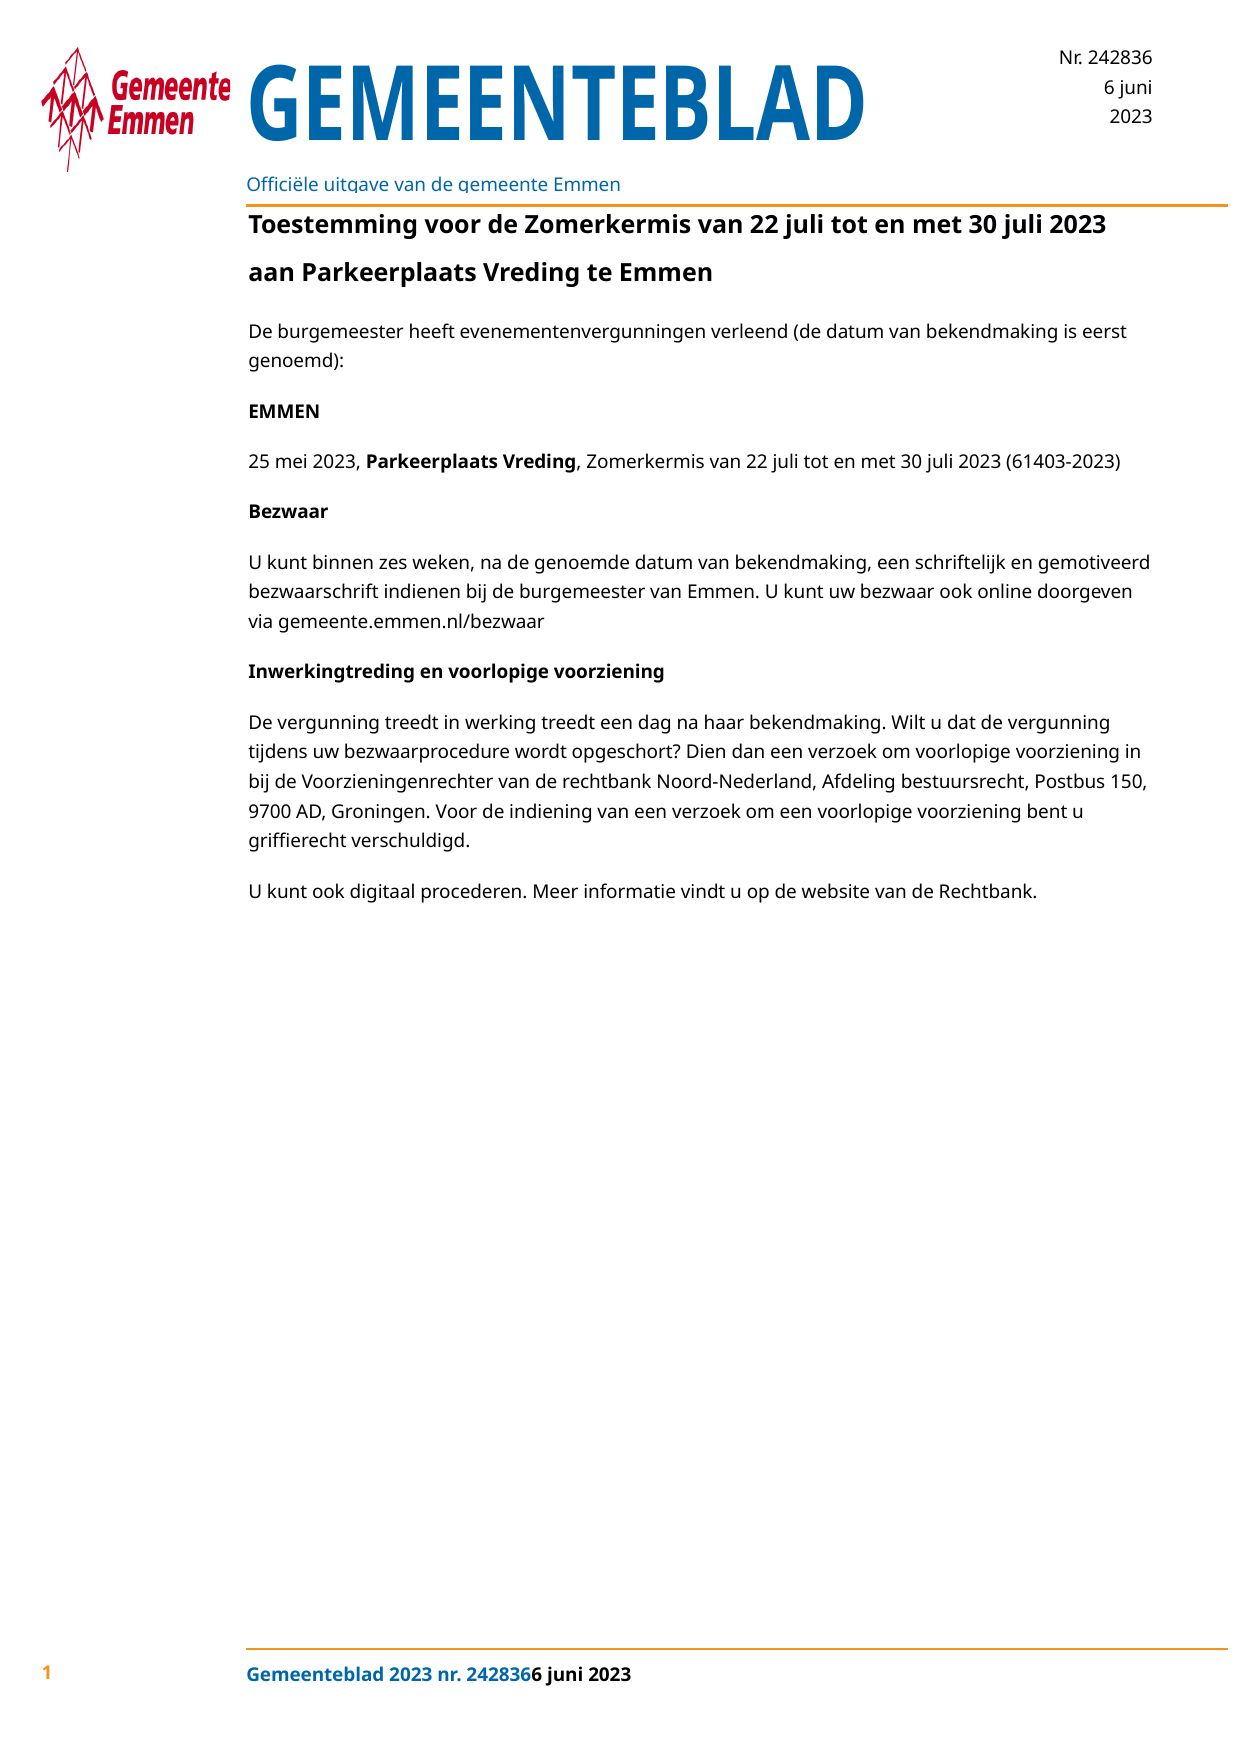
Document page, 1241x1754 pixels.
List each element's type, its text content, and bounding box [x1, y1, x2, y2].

text De vergunning treedt in werking treedt een dag na haar bekendmaking. Wilt u dat de vergunning tijdens uw bezwaarprocedure wordt opgeschort? Dien dan een verzoek om voorlopige voorziening in bij de Voorzieningenrechter van de rechtbank Noord-Nederland, Afdeling bestuursrecht, Postbus 150, 9700 AD, Groningen. Voor de indiening van een verzoek om een voorlopige voorziening bent u griffierecht verschuldigd. [248, 709, 1152, 853]
text De burgemeester heeft evenementenvergunningen verleend (de datum van bekendmaking is eerst genoemd): [248, 318, 1152, 373]
text 25 mei 2023, Parkeerplaats Vreding, Zomerkermis van 22 juli tot en met 30 juli 2023 (61403-2023) [248, 448, 1152, 474]
text EMMEN [248, 398, 1152, 424]
text Inwerkingtreding en voorlopige voorziening [248, 659, 1152, 684]
picture [41, 47, 231, 172]
text Bezwaar [248, 499, 1152, 524]
text U kunt ook digitaal procederen. Meer informatie vindt u op de website van de Rechtbank. [248, 878, 1152, 904]
text Toestemming voor de Zomerkermis van 22 juli tot en met 30 juli 2023 aan Parkeerplaats Vreding te Emmen [248, 207, 1152, 288]
text U kunt binnen zes weken, na de genoemde datum van bekendmaking, een schriftelijk en gemotiveerd bezwaarschrift indienen bij de burgemeester van Emmen. U kunt uw bezwaar ook online doorgeven via gemeente.emmen.nl/bezwaar [248, 549, 1152, 634]
